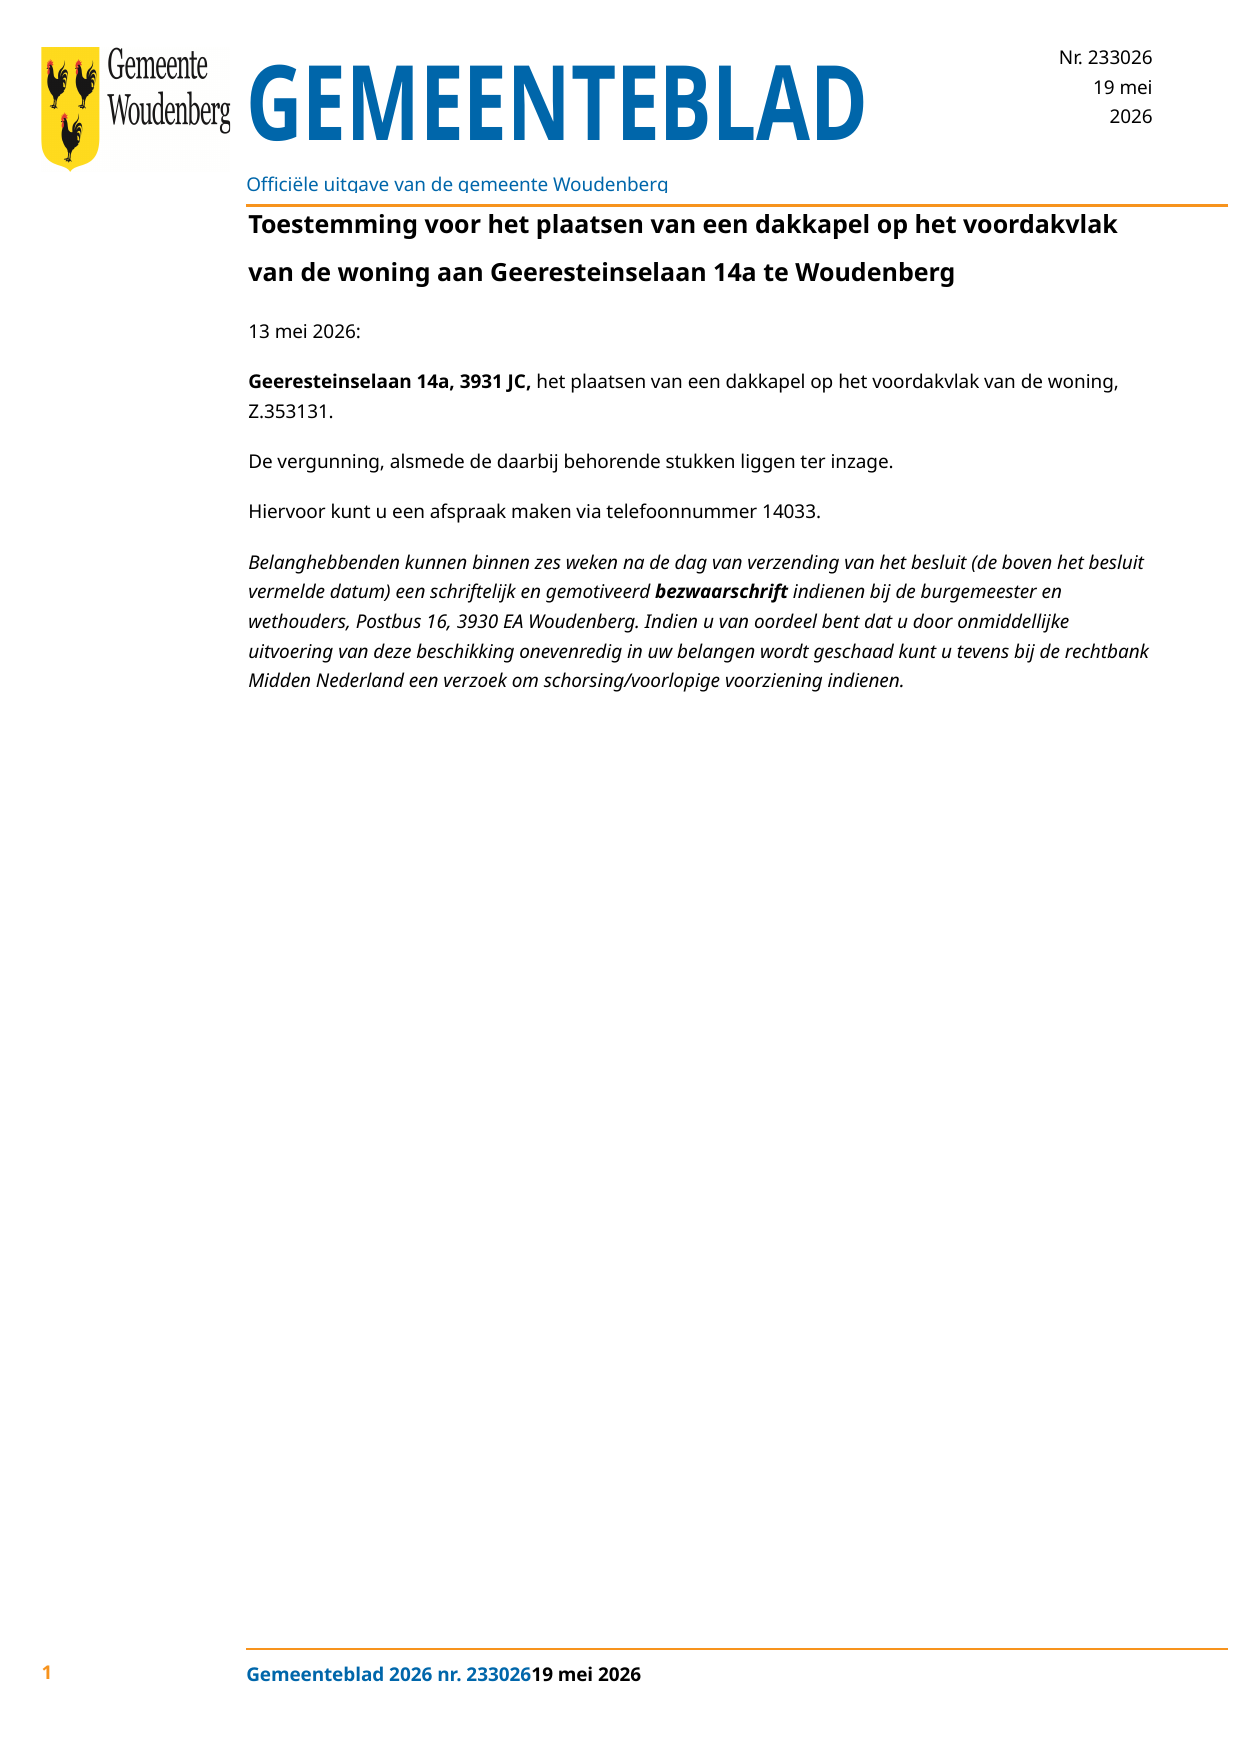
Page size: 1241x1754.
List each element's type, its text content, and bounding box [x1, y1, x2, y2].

text 13 mei 2026: [248, 318, 1152, 344]
text De vergunning, alsmede de daarbij behorende stukken liggen ter inzage. [248, 448, 1152, 474]
text Geeresteinselaan 14a, 3931 JC, het plaatsen van een dakkapel op het voordakvlak van de woning, Z.353131. [248, 368, 1152, 424]
text Toestemming voor het plaatsen van een dakkapel op het voordakvlak van de woning aan Geeresteinselaan 14a te Woudenberg [248, 207, 1152, 288]
text Belanghebbenden kunnen binnen zes weken na de dag van verzending van het besluit (de boven het besluit vermelde datum) een schriftelijk en gemotiveerd bezwaarschrift indienen bij de burgemeester en wethouders, Postbus 16, 3930 EA Woudenberg. Indien u van oordeel bent dat u door onmiddellijke uitvoering van deze beschikking onevenredig in uw belangen wordt geschaad kunt u tevens bij de rechtbank Midden Nederland een verzoek om schorsing/voorlopige voorziening indienen. [248, 549, 1152, 693]
text Hiervoor kunt u een afspraak maken via telefoonnummer 14033. [248, 499, 1152, 524]
picture [41, 47, 231, 172]
